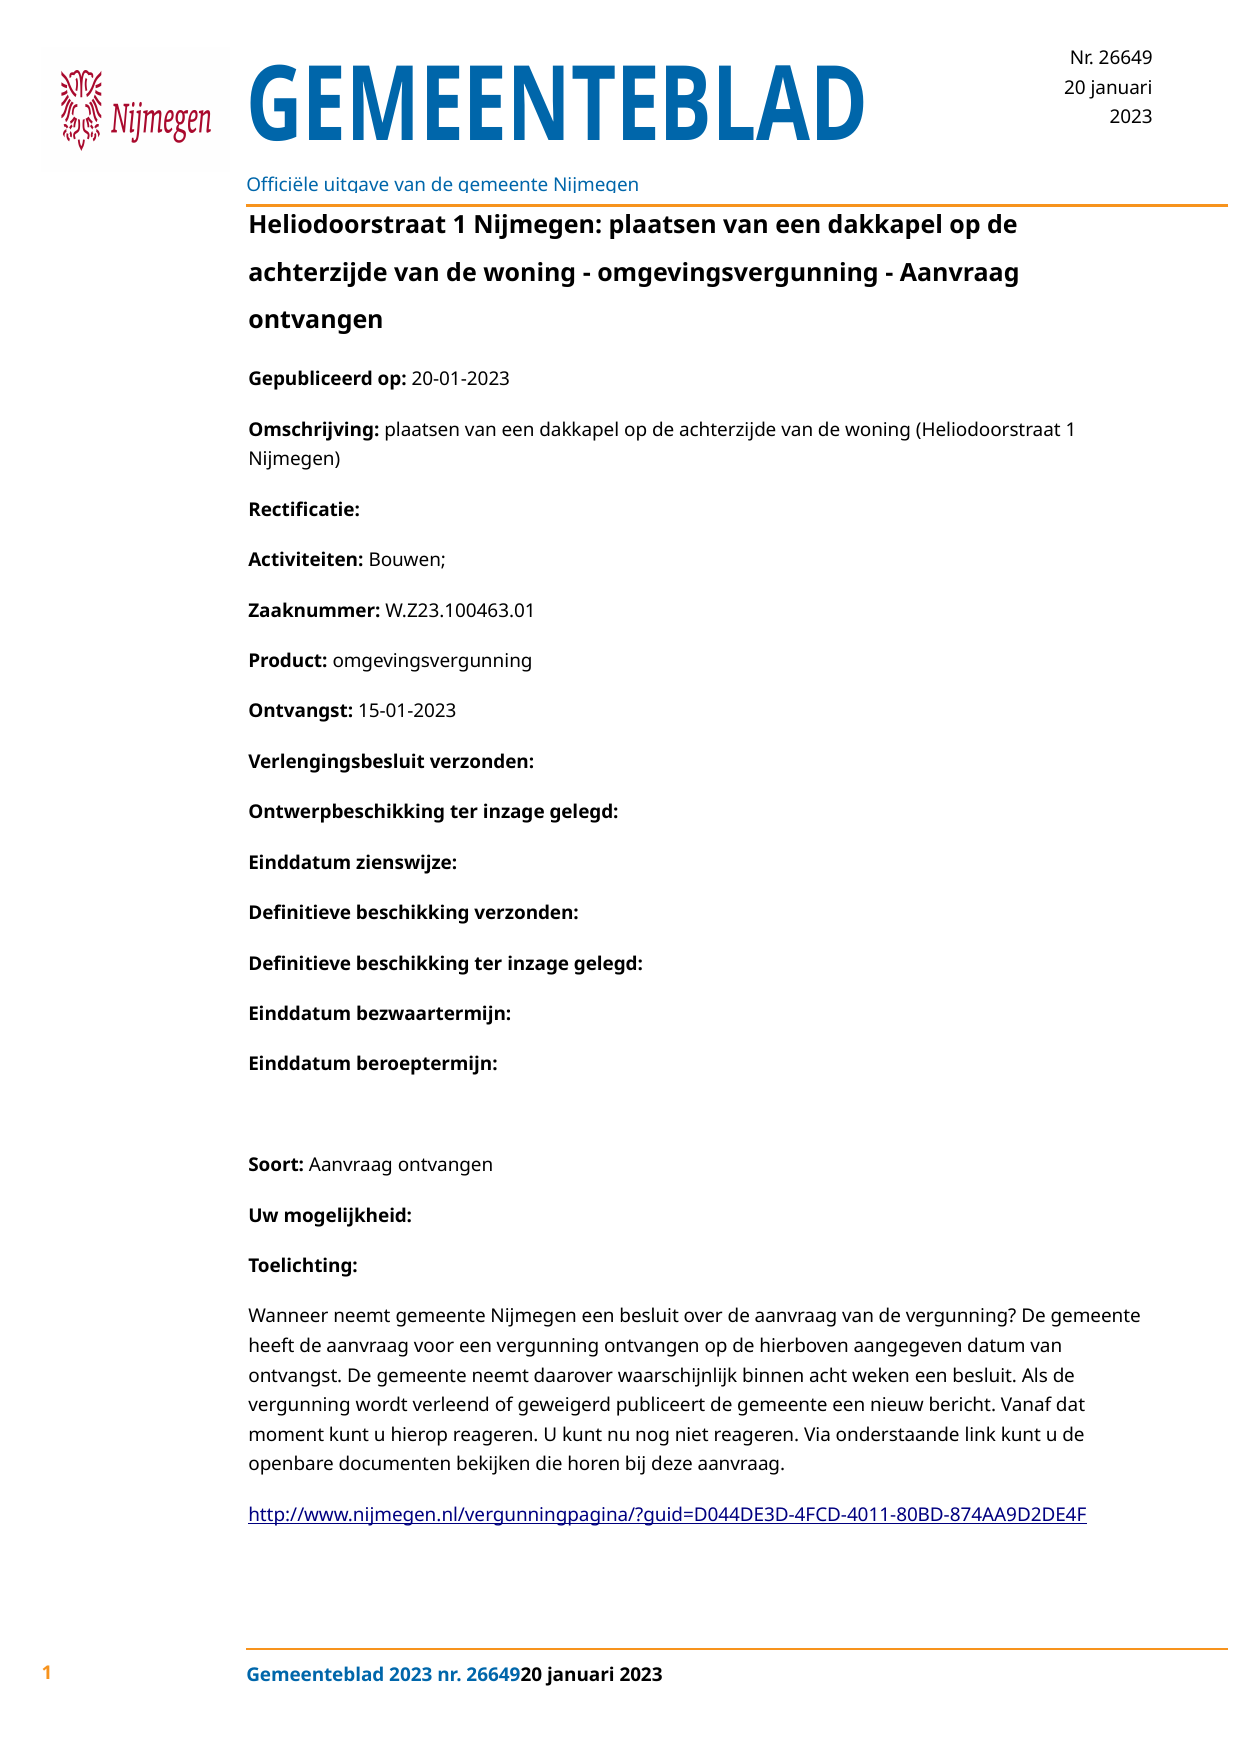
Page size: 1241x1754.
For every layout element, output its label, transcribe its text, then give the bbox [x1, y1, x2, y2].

picture [41, 47, 231, 172]
text Uw mogelijkheid: [248, 1202, 1152, 1227]
text Gepubliceerd op: 20-01-2023 [248, 366, 1152, 391]
text Einddatum bezwaartermijn: [248, 1000, 1152, 1026]
text Einddatum beroeptermijn: [248, 1051, 1152, 1076]
text Ontvangst: 15-01-2023 [248, 698, 1152, 723]
text Ontwerpbeschikking ter inzage gelegd: [248, 798, 1152, 824]
text Heliodoorstraat 1 Nijmegen: plaatsen van een dakkapel op de achterzijde van de woning - omgevingsvergunning - Aanvraag ontvangen [248, 207, 1152, 336]
text Verlengingsbesluit verzonden: [248, 748, 1152, 774]
text Toelichting: [248, 1252, 1152, 1278]
text http://www.nijmegen.nl/vergunningpagina/?guid=D044DE3D-4FCD-4011-80BD-874AA9D2DE4F [248, 1501, 1152, 1527]
text Definitieve beschikking verzonden: [248, 899, 1152, 925]
text Wanneer neemt gemeente Nijmegen een besluit over de aanvraag van de vergunning? De gemeente heeft de aanvraag voor een vergunning ontvangen op de hierboven aangegeven datum van ontvangst. De gemeente neemt daarover waarschijnlijk binnen acht weken een besluit. Als de vergunning wordt verleend of geweigerd publiceert de gemeente een nieuw bericht. Vanaf dat moment kunt u hierop reageren. U kunt nu nog niet reageren. Via onderstaande link kunt u de openbare documenten bekijken die horen bij deze aanvraag. [248, 1303, 1152, 1476]
text Definitieve beschikking ter inzage gelegd: [248, 950, 1152, 975]
text Soort: Aanvraag ontvangen [248, 1151, 1152, 1177]
text Einddatum zienswijze: [248, 849, 1152, 874]
text Rectificatie: [248, 496, 1152, 522]
text Product: omgevingsvergunning [248, 647, 1152, 673]
text Activiteiten: Bouwen; [248, 546, 1152, 572]
text Omschrijving: plaatsen van een dakkapel op de achterzijde van de woning (Heliodoorstraat 1 Nijmegen) [248, 416, 1152, 471]
text Zaaknummer: W.Z23.100463.01 [248, 597, 1152, 622]
